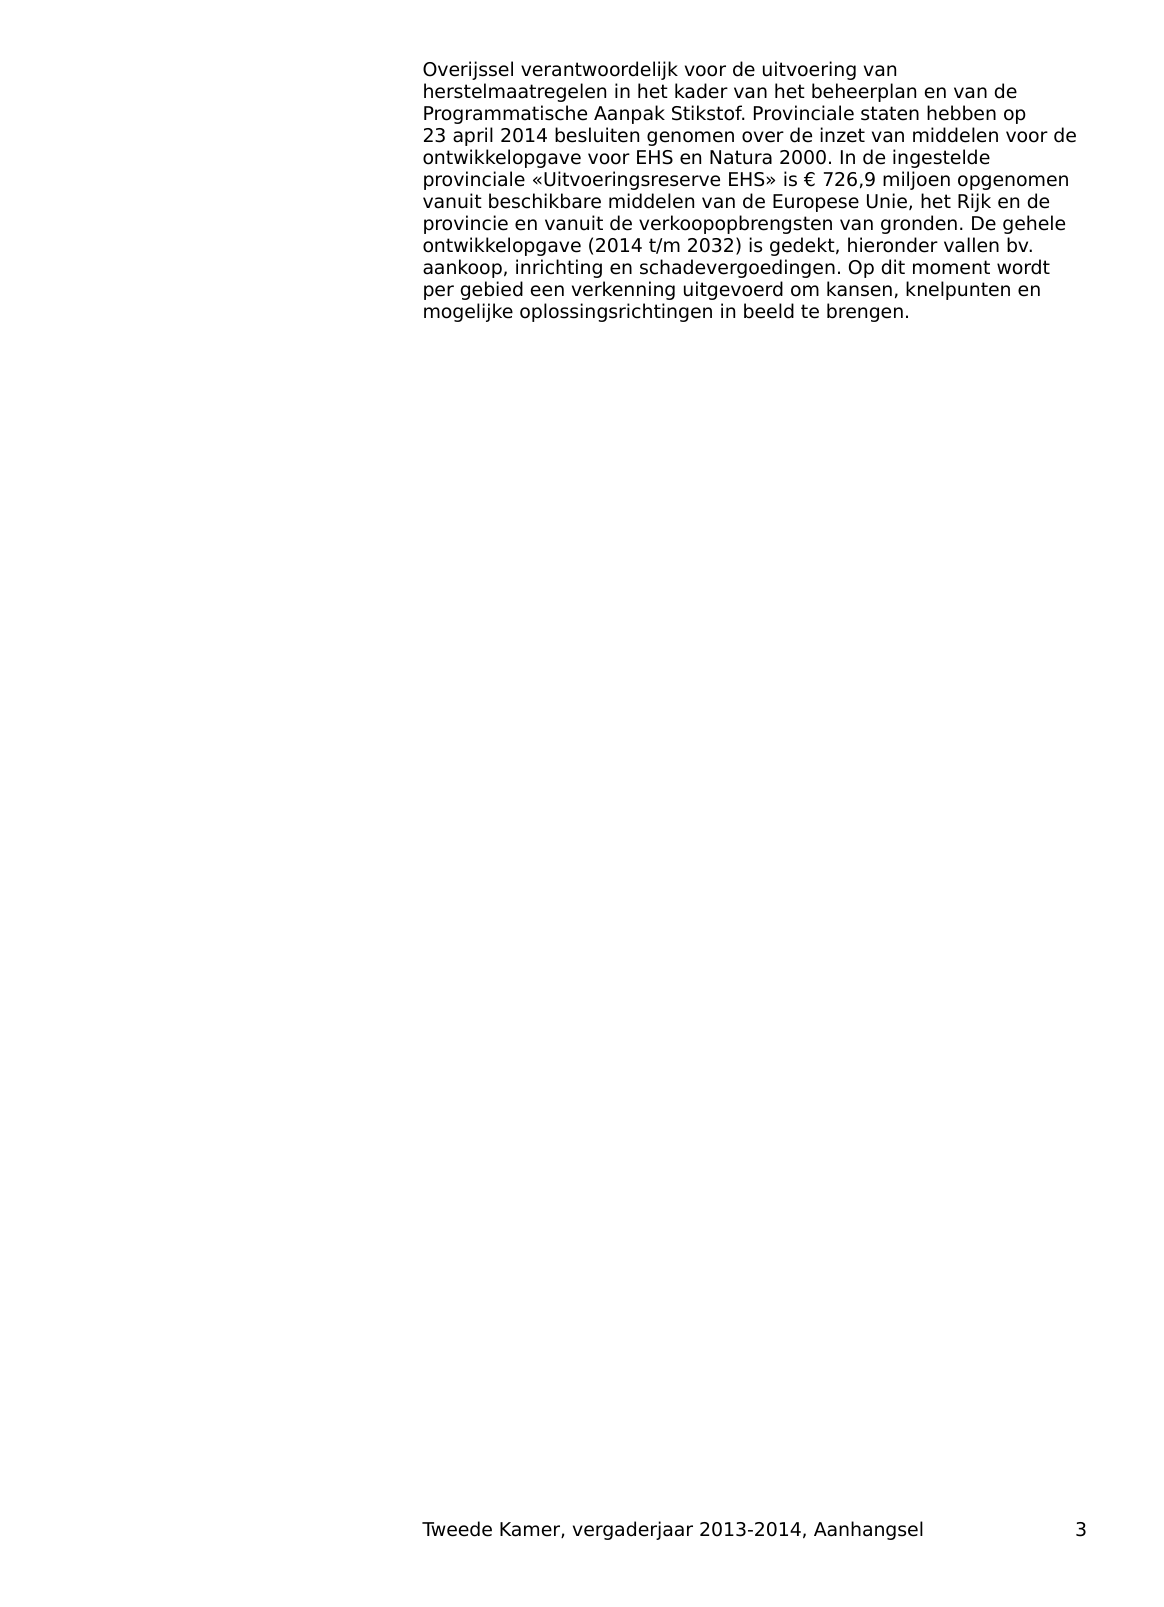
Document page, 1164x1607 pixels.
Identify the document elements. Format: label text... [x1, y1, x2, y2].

text Overijssel verantwoordelijk voor de uitvoering van herstelmaatregelen in het kader van het beheerplan en van de Programmatische Aanpak Stikstof. Provinciale staten hebben op 23 april 2014 besluiten genomen over de inzet van middelen voor de ontwikkelopgave voor EHS en Natura 2000. In de ingestelde provinciale «Uitvoeringsreserve EHS» is € 726,9 miljoen opgenomen vanuit beschikbare middelen van de Europese Unie, het Rijk en de provincie en vanuit de verkoopopbrengsten van gronden. De gehele ontwikkelopgave (2014 t/m 2032) is gedekt, hieronder vallen bv. aankoop, inrichting en schadevergoedingen. Op dit moment wordt per gebied een verkenning uitgevoerd om kansen, knelpunten en mogelijke oplossingsrichtingen in beeld te brengen. [422, 59, 1087, 323]
